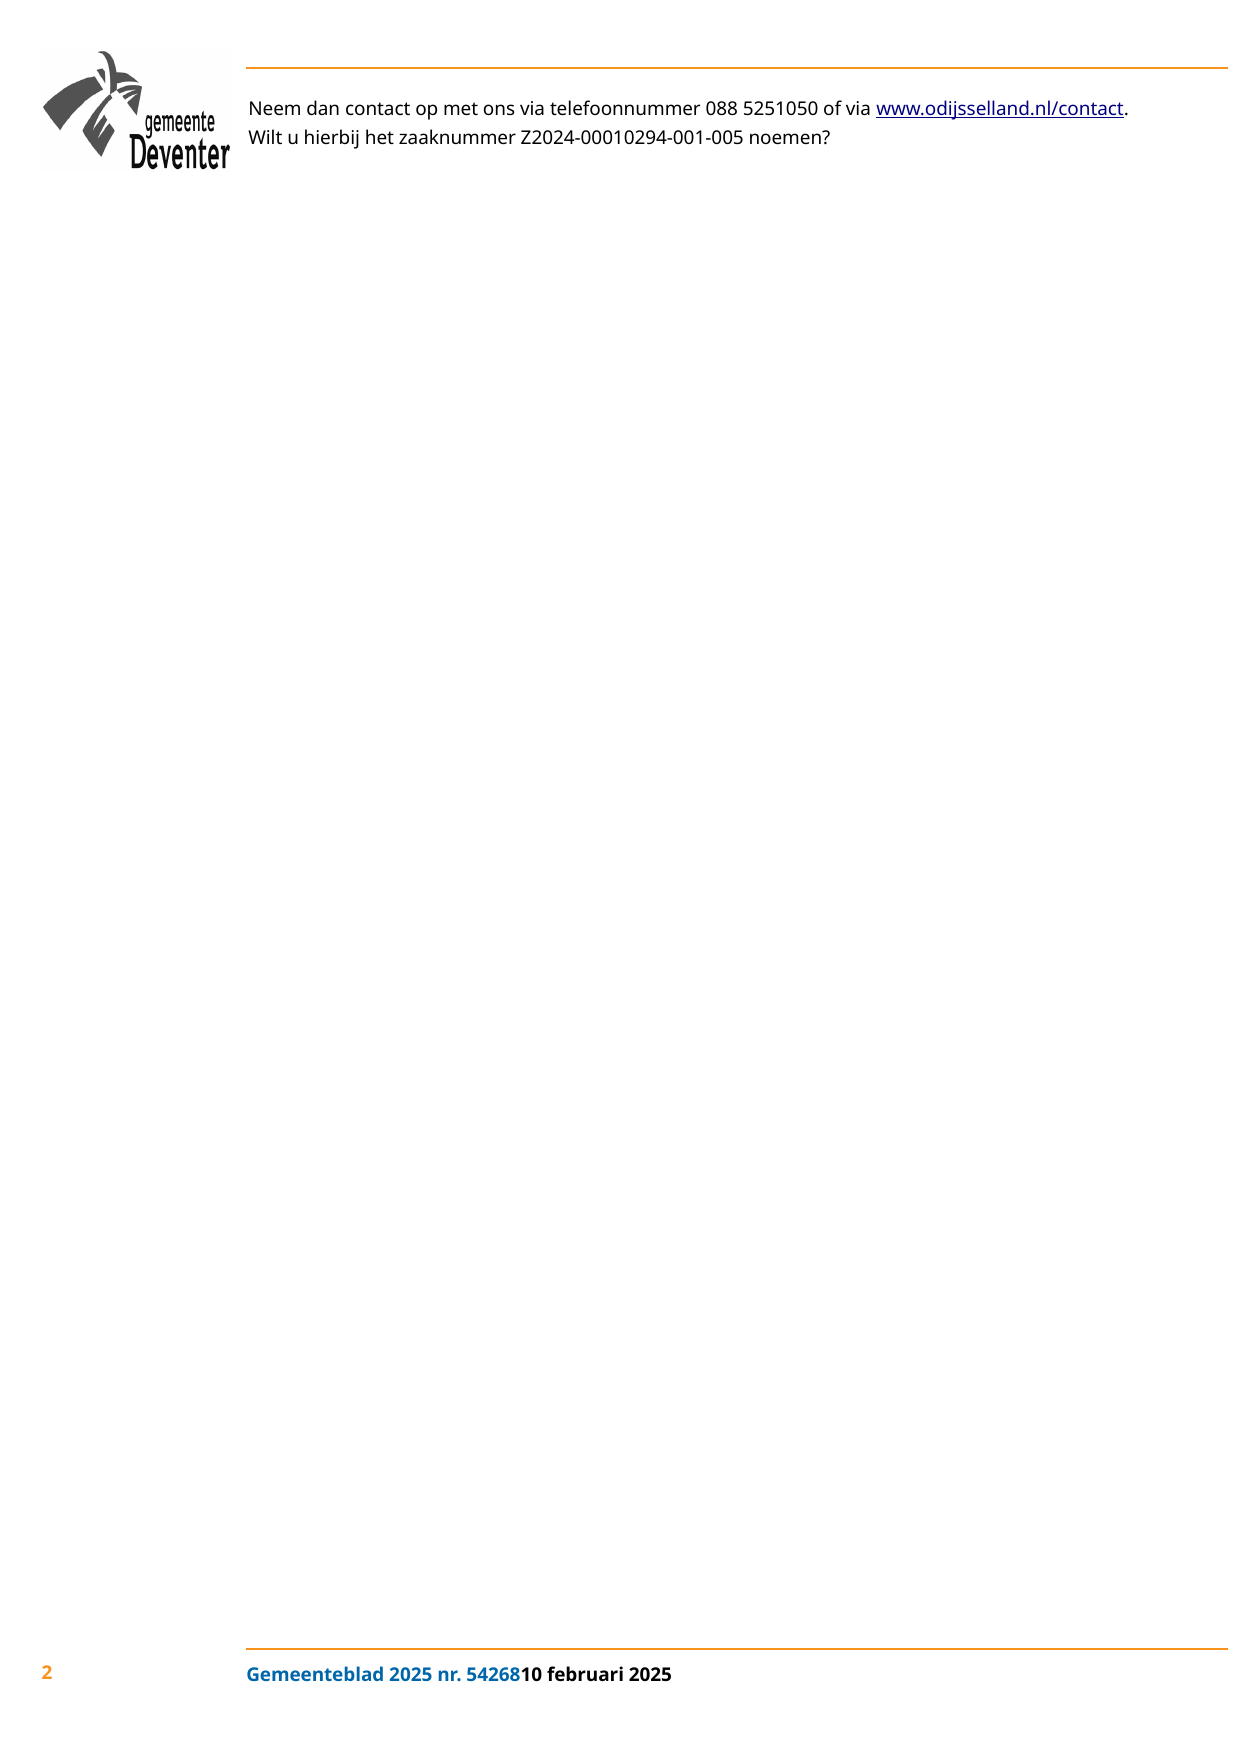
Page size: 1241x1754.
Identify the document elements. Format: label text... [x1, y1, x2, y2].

picture [41, 47, 231, 172]
text Neem dan contact op met ons via telefoonnummer 088 5251050 of via www.odijsselland.nl/contact. Wilt u hierbij het zaaknummer Z2024-00010294-001-005 noemen? [248, 95, 1152, 150]
